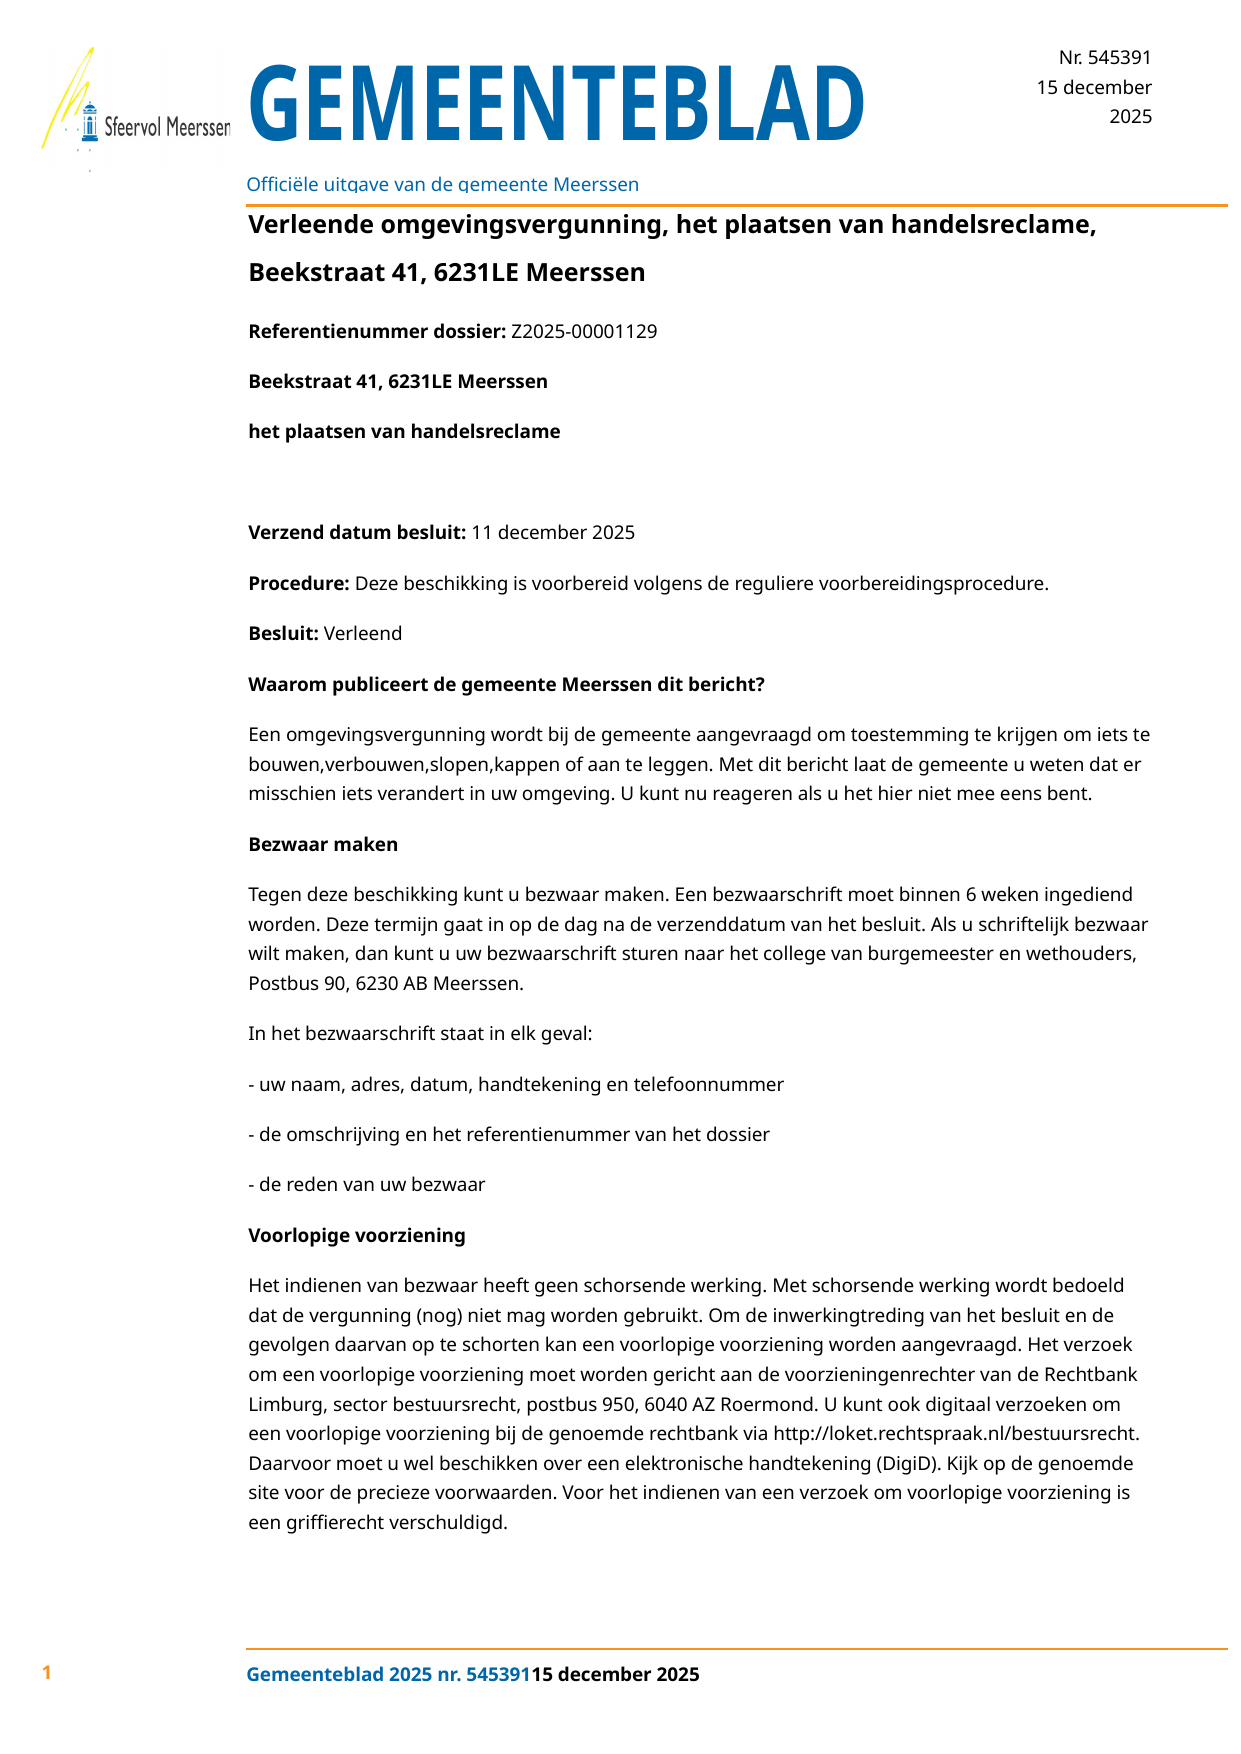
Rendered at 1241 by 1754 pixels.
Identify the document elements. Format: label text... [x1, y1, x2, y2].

text Beekstraat 41, 6231LE Meerssen [248, 368, 1152, 394]
text Waarom publiceert de gemeente Meerssen dit bericht? [248, 671, 1152, 697]
text Tegen deze beschikking kunt u bezwaar maken. Een bezwaarschrift moet binnen 6 weken ingediend worden. Deze termijn gaat in op de dag na de verzenddatum van het besluit. Als u schriftelijk bezwaar wilt maken, dan kunt u uw bezwaarschrift sturen naar het college van burgemeester en wethouders, Postbus 90, 6230 AB Meerssen. [248, 881, 1152, 996]
text - uw naam, adres, datum, handtekening en telefoonnummer [248, 1071, 1152, 1097]
text Voorlopige voorziening [248, 1222, 1152, 1248]
text Besluit: Verleend [248, 620, 1152, 646]
text Procedure: Deze beschikking is voorbereid volgens de reguliere voorbereidingsprocedure. [248, 570, 1152, 596]
text Verzend datum besluit: 11 december 2025 [248, 519, 1152, 545]
text Het indienen van bezwaar heeft geen schorsende werking. Met schorsende werking wordt bedoeld dat de vergunning (nog) niet mag worden gebruikt. Om de inwerkingtreding van het besluit en de gevolgen daarvan op te schorten kan een voorlopige voorziening worden aangevraagd. Het verzoek om een voorlopige voorziening moet worden gericht aan de voorzieningenrechter van de Rechtbank Limburg, sector bestuursrecht, postbus 950, 6040 AZ Roermond. U kunt ook digitaal verzoeken om een voorlopige voorziening bij de genoemde rechtbank via http://loket.rechtspraak.nl/bestuursrecht. Daarvoor moet u wel beschikken over een elektronische handtekening (DigiD). Kijk op de genoemde site voor de precieze voorwaarden. Voor het indienen van een verzoek om voorlopige voorziening is een griffierecht verschuldigd. [248, 1272, 1152, 1535]
picture [41, 47, 231, 172]
text In het bezwaarschrift staat in elk geval: [248, 1020, 1152, 1046]
text het plaatsen van handelsreclame [248, 419, 1152, 444]
text - de omschrijving en het referentienummer van het dossier [248, 1121, 1152, 1147]
text - de reden van uw bezwaar [248, 1172, 1152, 1197]
text Een omgevingsvergunning wordt bij de gemeente aangevraagd om toestemming te krijgen om iets te bouwen,verbouwen,slopen,kappen of aan te leggen. Met dit bericht laat de gemeente u weten dat er misschien iets verandert in uw omgeving. U kunt nu reageren als u het hier niet mee eens bent. [248, 721, 1152, 806]
text Bezwaar maken [248, 831, 1152, 857]
text Referentienummer dossier: Z2025-00001129 [248, 318, 1152, 344]
text Verleende omgevingsvergunning, het plaatsen van handelsreclame, Beekstraat 41, 6231LE Meerssen [248, 207, 1152, 288]
